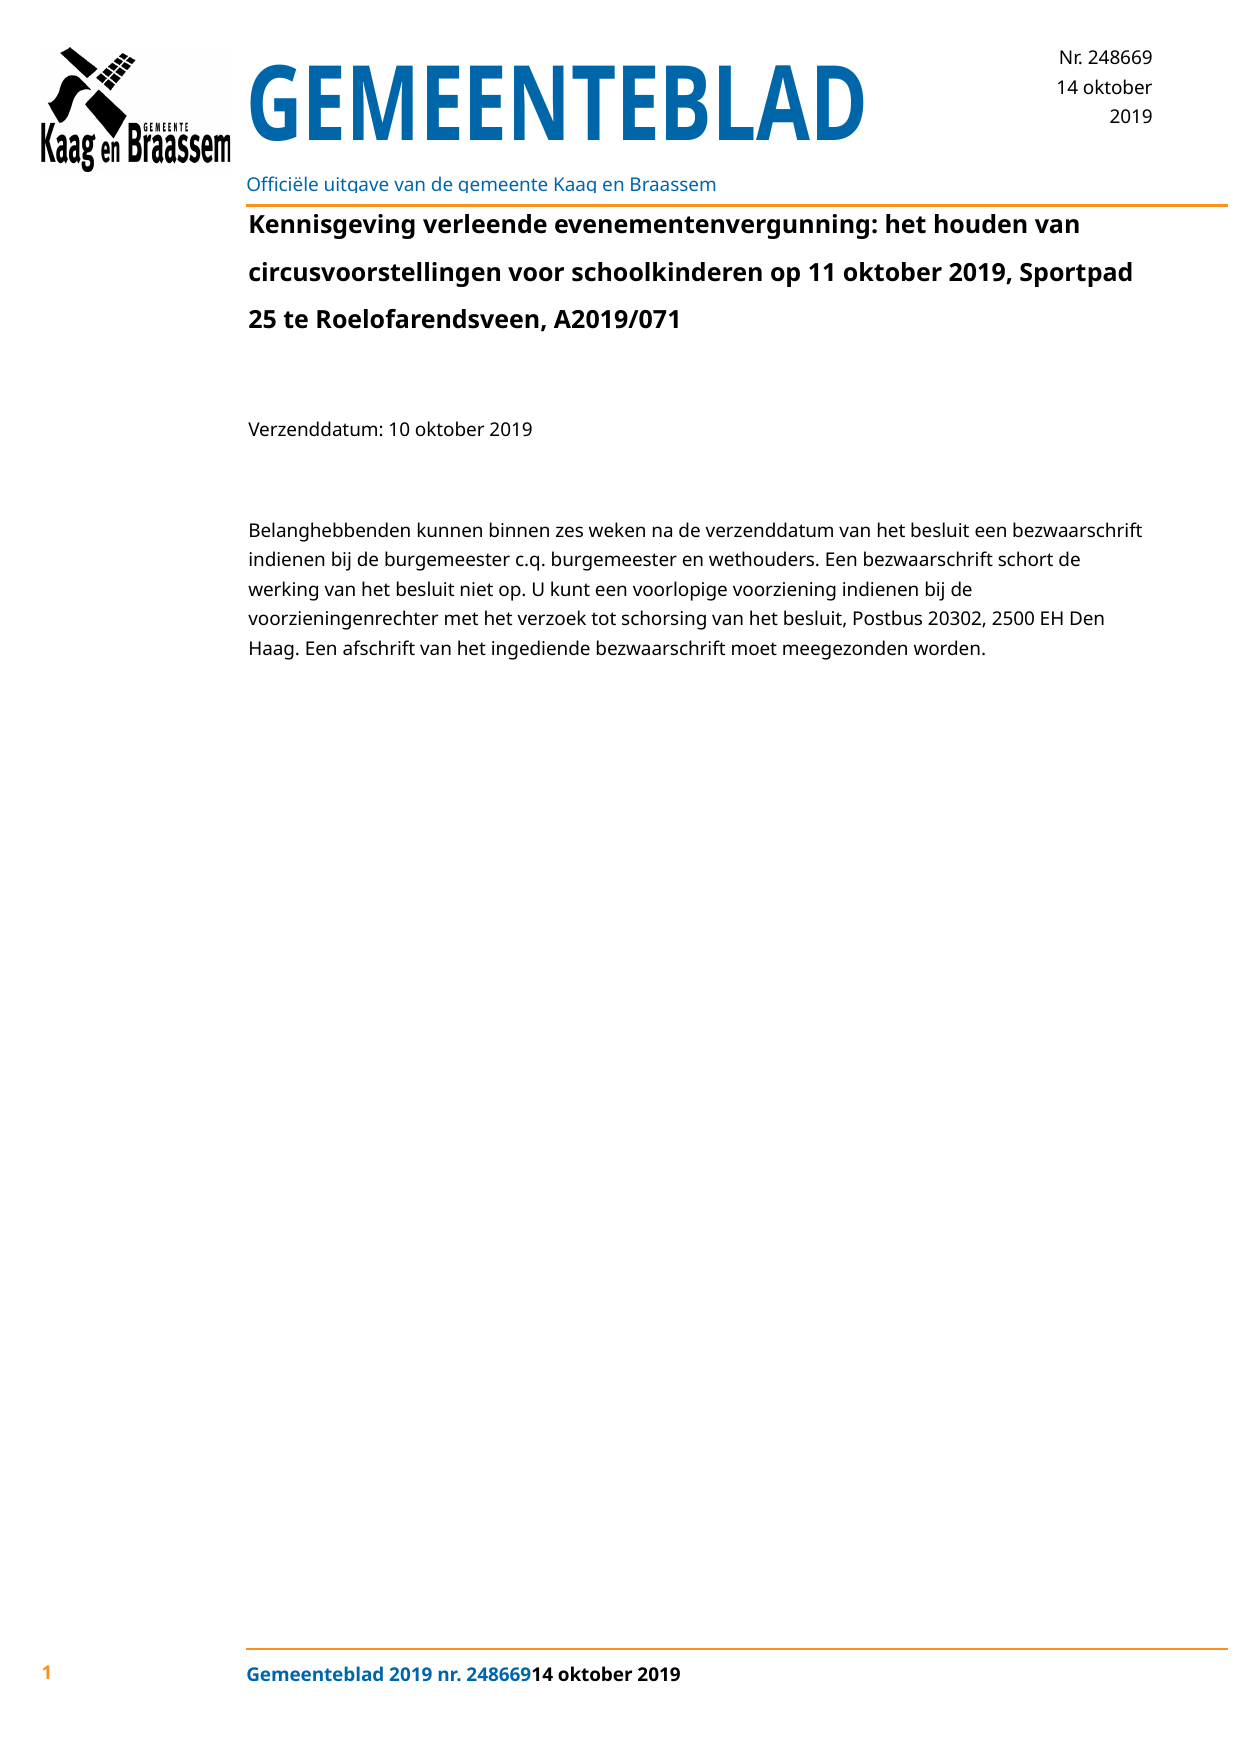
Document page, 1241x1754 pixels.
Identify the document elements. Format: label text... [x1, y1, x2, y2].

text Belanghebbenden kunnen binnen zes weken na de verzenddatum van het besluit een bezwaarschrift indienen bij de burgemeester c.q. burgemeester en wethouders. Een bezwaarschrift schort de werking van het besluit niet op. U kunt een voorlopige voorziening indienen bij de voorzieningenrechter met het verzoek tot schorsing van het besluit, Postbus 20302, 2500 EH Den Haag. Een afschrift van het ingediende bezwaarschrift moet meegezonden worden. [248, 517, 1152, 661]
text Verzenddatum: 10 oktober 2019 [248, 416, 1152, 442]
text Kennisgeving verleende evenementenvergunning: het houden van circusvoorstellingen voor schoolkinderen op 11 oktober 2019, Sportpad 25 te Roelofarendsveen, A2019/071 [248, 207, 1152, 336]
picture [41, 47, 231, 172]
